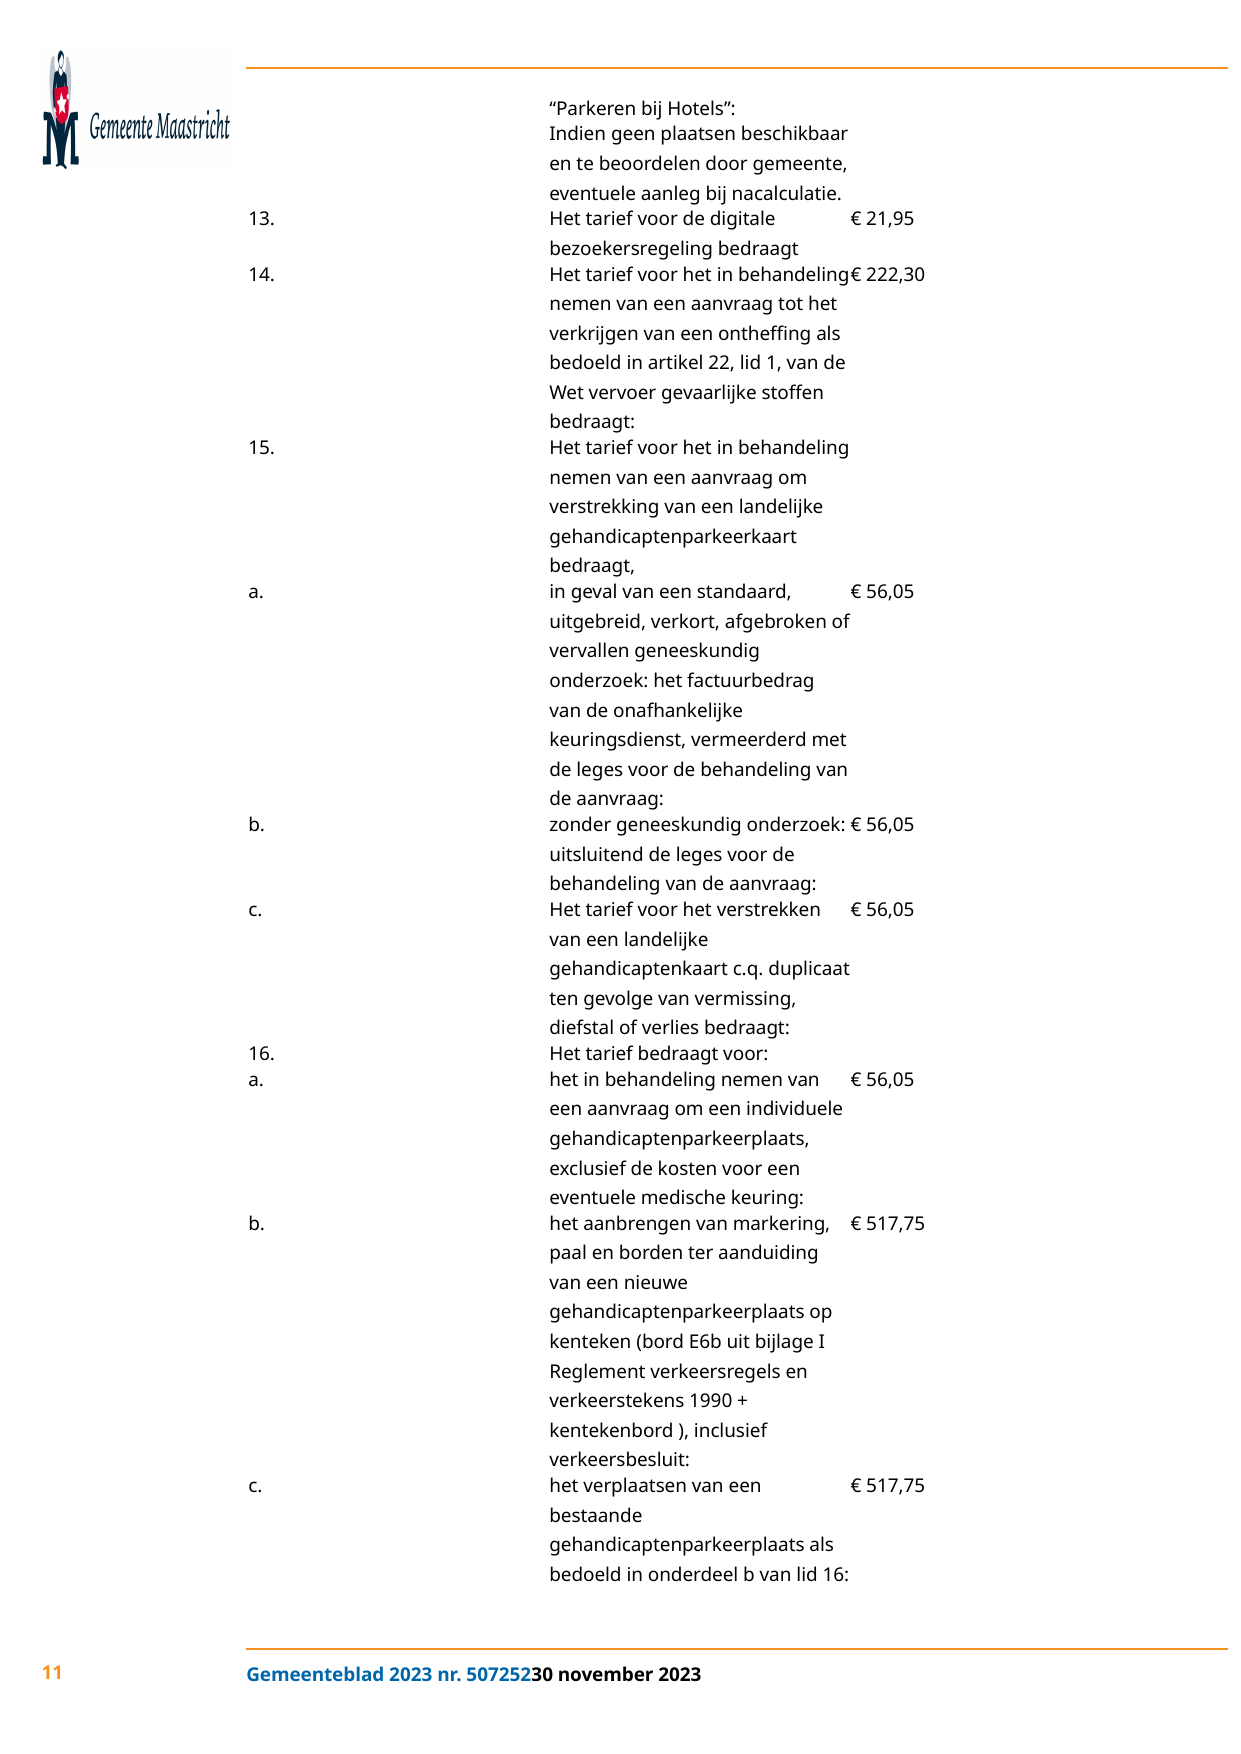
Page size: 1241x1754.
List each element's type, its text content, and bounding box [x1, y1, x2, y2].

table_cell [850, 434, 1152, 578]
table_cell [248, 95, 549, 121]
table_cell 15. [248, 434, 549, 578]
table_cell Het tarief voor het in behandeling nemen van een aanvraag tot het verkrijgen van een ontheffing als bedoeld in artikel 22, lid 1, van de Wet vervoer gevaarlijke stoffen bedraagt: [549, 261, 850, 434]
table_cell het verplaatsen van een bestaande gehandicaptenparkeerplaats als bedoeld in onderdeel b van lid 16: [549, 1473, 850, 1587]
table_cell het aanbrengen van markering, paal en borden ter aanduiding van een nieuwe gehandicaptenparkeerplaats op kenteken (bord E6b uit bijlage I Reglement verkeersregels en verkeerstekens 1990 + kentekenbord ), inclusief verkeersbesluit: [549, 1210, 850, 1472]
table_cell € 222,30 [850, 261, 1152, 434]
table_cell c. [248, 896, 549, 1040]
table_cell € 56,05 [850, 1066, 1152, 1210]
table_cell € 56,05 [850, 896, 1152, 1040]
table_cell in geval van een standaard, uitgebreid, verkort, afgebroken of vervallen geneeskundig onderzoek: het factuurbedrag van de onafhankelijke keuringsdienst, vermeerderd met de leges voor de behandeling van de aanvraag: [549, 579, 850, 811]
table_cell [850, 95, 1152, 121]
table_cell 16. [248, 1040, 549, 1066]
table_cell Het tarief bedraagt voor: [549, 1040, 850, 1066]
table_cell a. [248, 579, 549, 811]
table_cell a. [248, 1066, 549, 1210]
table_cell Het tarief voor het verstrekken van een landelijke gehandicaptenkaart c.q. duplicaat ten gevolge van vermissing, diefstal of verlies bedraagt: [549, 896, 850, 1040]
table_cell € 21,95 [850, 205, 1152, 261]
table_cell [850, 1040, 1152, 1066]
table_cell b. [248, 1210, 549, 1472]
table_cell [248, 121, 549, 205]
table_cell € 517,75 [850, 1473, 1152, 1587]
table_cell c. [248, 1473, 549, 1587]
table_cell het in behandeling nemen van een aanvraag om een individuele gehandicaptenparkeerplaats, exclusief de kosten voor een eventuele medische keuring: [549, 1066, 850, 1210]
table_cell “Parkeren bij Hotels”: [549, 95, 850, 121]
table_cell € 56,05 [850, 579, 1152, 811]
table_cell [850, 121, 1152, 205]
table_cell 13. [248, 205, 549, 261]
table_cell 14. [248, 261, 549, 434]
picture [41, 47, 231, 172]
table_cell zonder geneeskundig onderzoek: uitsluitend de leges voor de behandeling van de aanvraag: [549, 811, 850, 896]
table_cell Het tarief voor het in behandeling nemen van een aanvraag om verstrekking van een landelijke gehandicaptenparkeerkaart bedraagt, [549, 434, 850, 578]
table_cell € 517,75 [850, 1210, 1152, 1472]
table_cell € 56,05 [850, 811, 1152, 896]
table_cell b. [248, 811, 549, 896]
table_cell Het tarief voor de digitale bezoekersregeling bedraagt [549, 205, 850, 261]
table_cell Indien geen plaatsen beschikbaar en te beoordelen door gemeente, eventuele aanleg bij nacalculatie. [549, 121, 850, 205]
